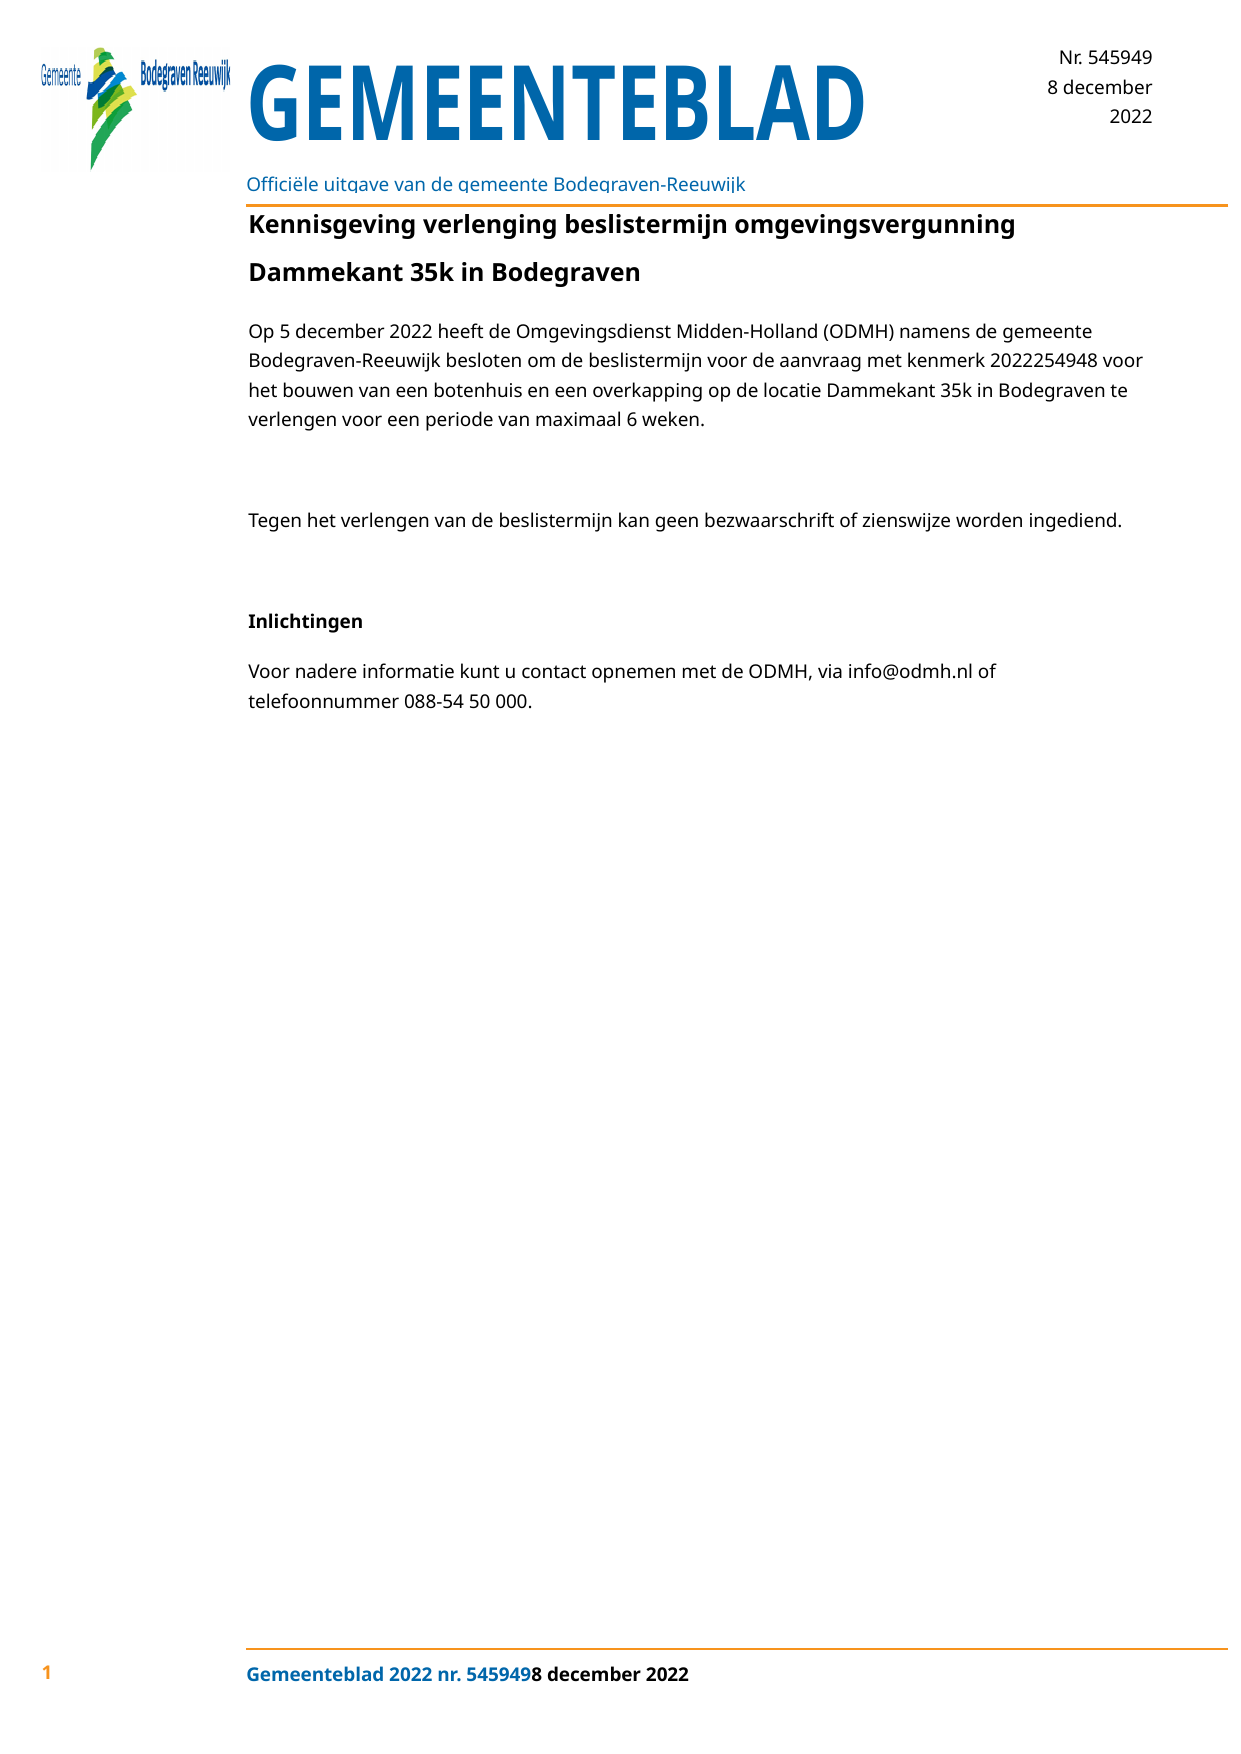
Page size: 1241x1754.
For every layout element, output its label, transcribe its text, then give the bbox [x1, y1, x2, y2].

text Inlichtingen [248, 608, 1152, 634]
text Tegen het verlengen van de beslistermijn kan geen bezwaarschrift of zienswijze worden ingediend. [248, 507, 1152, 533]
picture [41, 47, 231, 172]
text Op 5 december 2022 heeft de Omgevingsdienst Midden-Holland (ODMH) namens de gemeente Bodegraven-Reeuwijk besloten om de beslistermijn voor de aanvraag met kenmerk 2022254948 voor het bouwen van een botenhuis en een overkapping op de locatie Dammekant 35k in Bodegraven te verlengen voor een periode van maximaal 6 weken. [248, 318, 1152, 432]
text Voor nadere informatie kunt u contact opnemen met de ODMH, via info@odmh.nl of telefoonnummer 088-54 50 000. [248, 659, 1152, 714]
text Kennisgeving verlenging beslistermijn omgevingsvergunning Dammekant 35k in Bodegraven [248, 207, 1152, 288]
